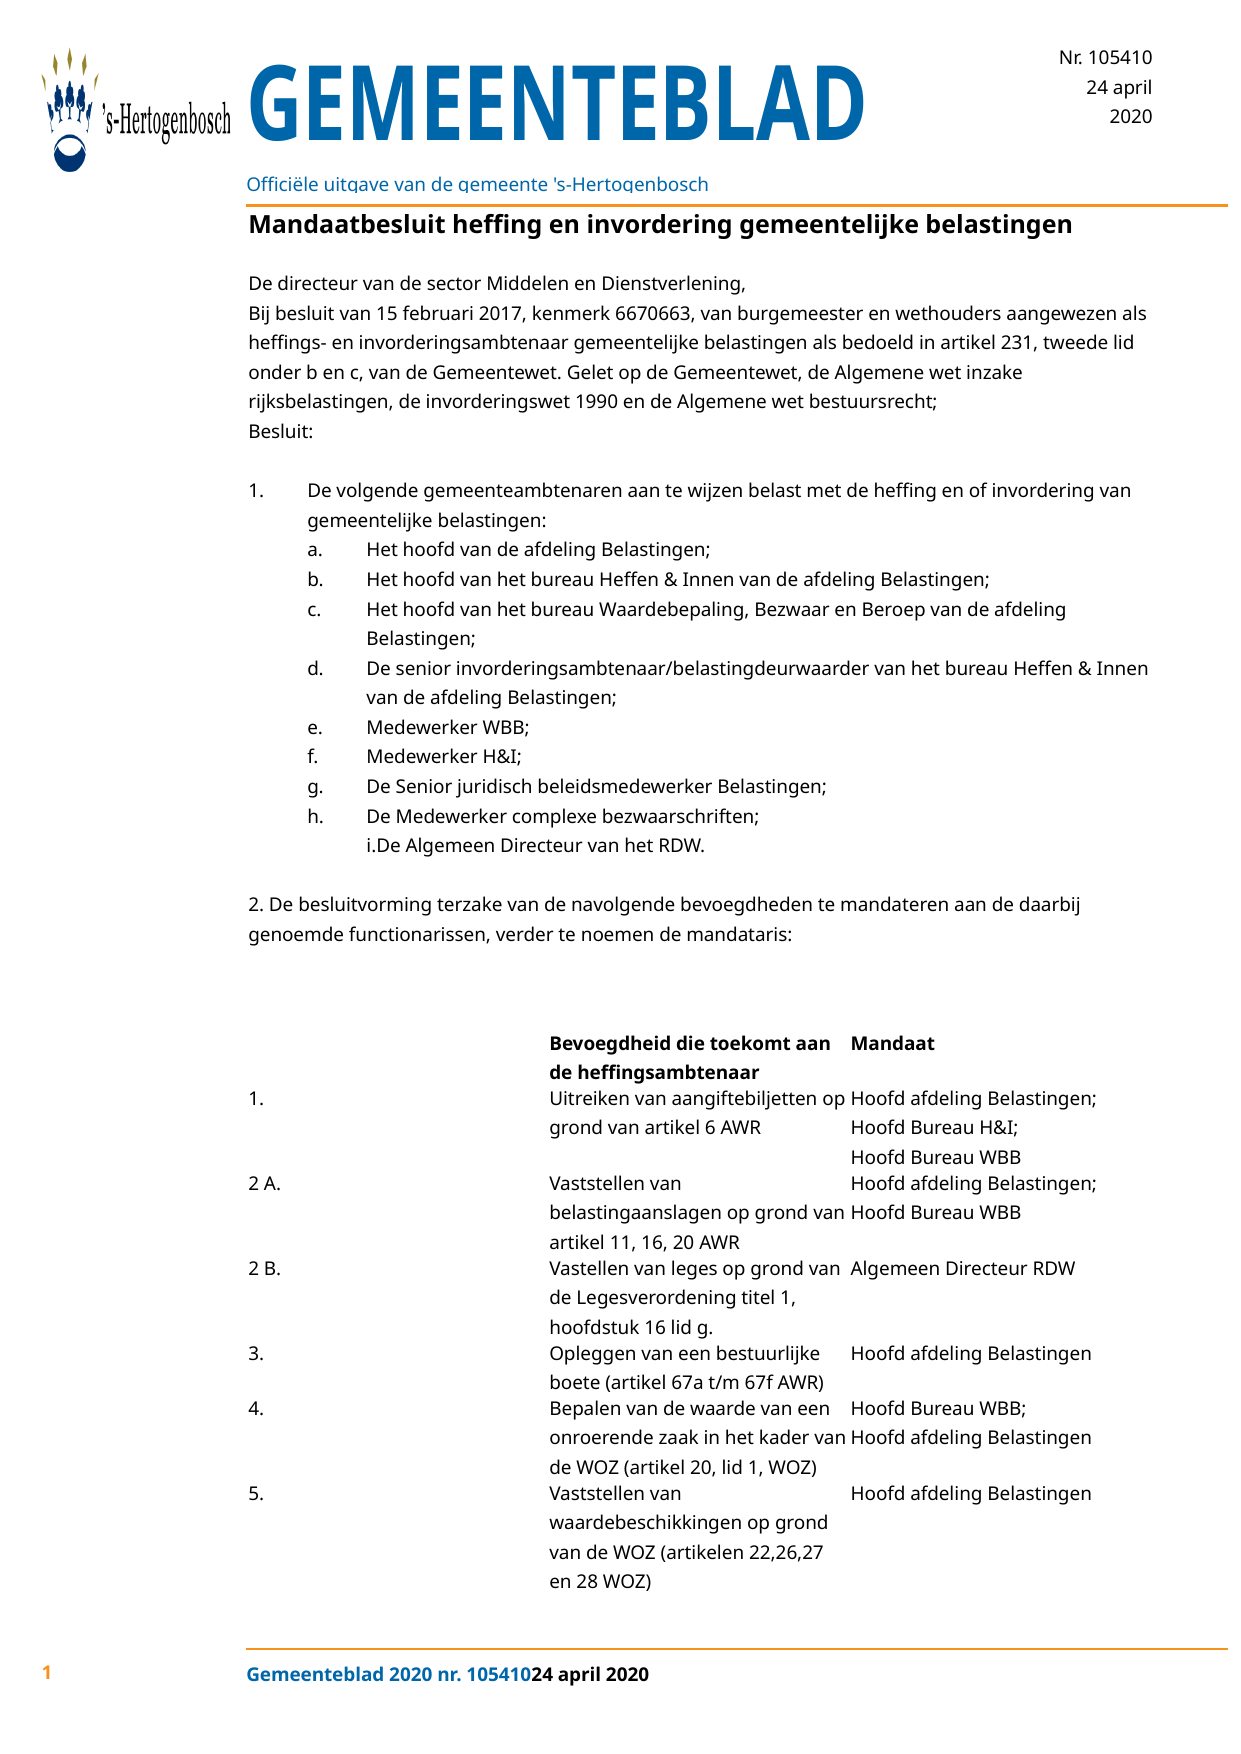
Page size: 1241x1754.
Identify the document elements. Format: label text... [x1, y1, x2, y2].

table_cell 1. [248, 1085, 549, 1170]
table_cell Vaststellen van belastingaanslagen op grond van artikel 11, 16, 20 AWR [549, 1170, 850, 1255]
text Bij besluit van 15 februari 2017, kenmerk 6670663, van burgemeester en wethouders aangewezen als heffings- en invorderingsambtenaar gemeentelijke belastingen als bedoeld in artikel 231, tweede lid onder b en c, van de Gemeentewet. Gelet op de Gemeentewet, de Algemene wet inzake rijksbelastingen, de invorderingswet 1990 en de Algemene wet bestuursrecht; [248, 300, 1152, 414]
table_cell 2 B. [248, 1255, 549, 1340]
table_header [248, 1030, 549, 1085]
table_cell Algemeen Directeur RDW [850, 1255, 1152, 1340]
table_cell Hoofd Bureau WBB; Hoofd afdeling Belastingen [850, 1395, 1152, 1480]
text 2. De besluitvorming terzake van de navolgende bevoegdheden te mandateren aan de daarbij genoemde functionarissen, verder te noemen de mandataris: [248, 892, 1152, 947]
table_header Mandaat [850, 1030, 1152, 1085]
table_cell Vaststellen van waardebeschikkingen op grond van de WOZ (artikelen 22,26,27 en 28 WOZ) [549, 1480, 850, 1594]
table_cell Vastellen van leges op grond van de Legesverordening titel 1, hoofdstuk 16 lid g. [549, 1255, 850, 1340]
table_cell Hoofd afdeling Belastingen; Hoofd Bureau WBB [850, 1170, 1152, 1255]
picture [41, 47, 231, 172]
table_cell Hoofd afdeling Belastingen [850, 1480, 1152, 1594]
list De Medewerker complexe bezwaarschriften; [307, 803, 1152, 828]
list Het hoofd van de afdeling Belastingen; [307, 537, 1152, 562]
table_cell 2 A. [248, 1170, 549, 1255]
list De Senior juridisch beleidsmedewerker Belastingen; [307, 773, 1152, 799]
text Mandaatbesluit heffing en invordering gemeentelijke belastingen [248, 207, 1152, 241]
table_cell 4. [248, 1395, 549, 1480]
list De senior invorderingsambtenaar/belastingdeurwaarder van het bureau Heffen & Innen van de afdeling Belastingen; [307, 655, 1152, 710]
list De volgende gemeenteambtenaren aan te wijzen belast met de heffing en of invordering van gemeentelijke belastingen: [248, 477, 1152, 533]
table_cell 3. [248, 1340, 549, 1395]
text Besluit: [248, 418, 1152, 444]
table_cell Opleggen van een bestuurlijke boete (artikel 67a t/m 67f AWR) [549, 1340, 850, 1395]
table_cell 5. [248, 1480, 549, 1594]
table_cell Bepalen van de waarde van een onroerende zaak in het kader van de WOZ (artikel 20, lid 1, WOZ) [549, 1395, 850, 1480]
list Medewerker WBB; [307, 714, 1152, 740]
list Het hoofd van het bureau Waardebepaling, Bezwaar en Beroep van de afdeling Belastingen; [307, 596, 1152, 651]
list i.De Algemeen Directeur van het RDW. [307, 832, 1152, 858]
table_cell Uitreiken van aangiftebiljetten op grond van artikel 6 AWR [549, 1085, 850, 1170]
text De directeur van de sector Middelen en Dienstverlening, [248, 270, 1152, 296]
table_cell Hoofd afdeling Belastingen [850, 1340, 1152, 1395]
list Het hoofd van het bureau Heffen & Innen van de afdeling Belastingen; [307, 566, 1152, 592]
table_cell Hoofd afdeling Belastingen; Hoofd Bureau H&I; Hoofd Bureau WBB [850, 1085, 1152, 1170]
table_header Bevoegdheid die toekomt aan de heffingsambtenaar [549, 1030, 850, 1085]
list Medewerker H&I; [307, 744, 1152, 769]
